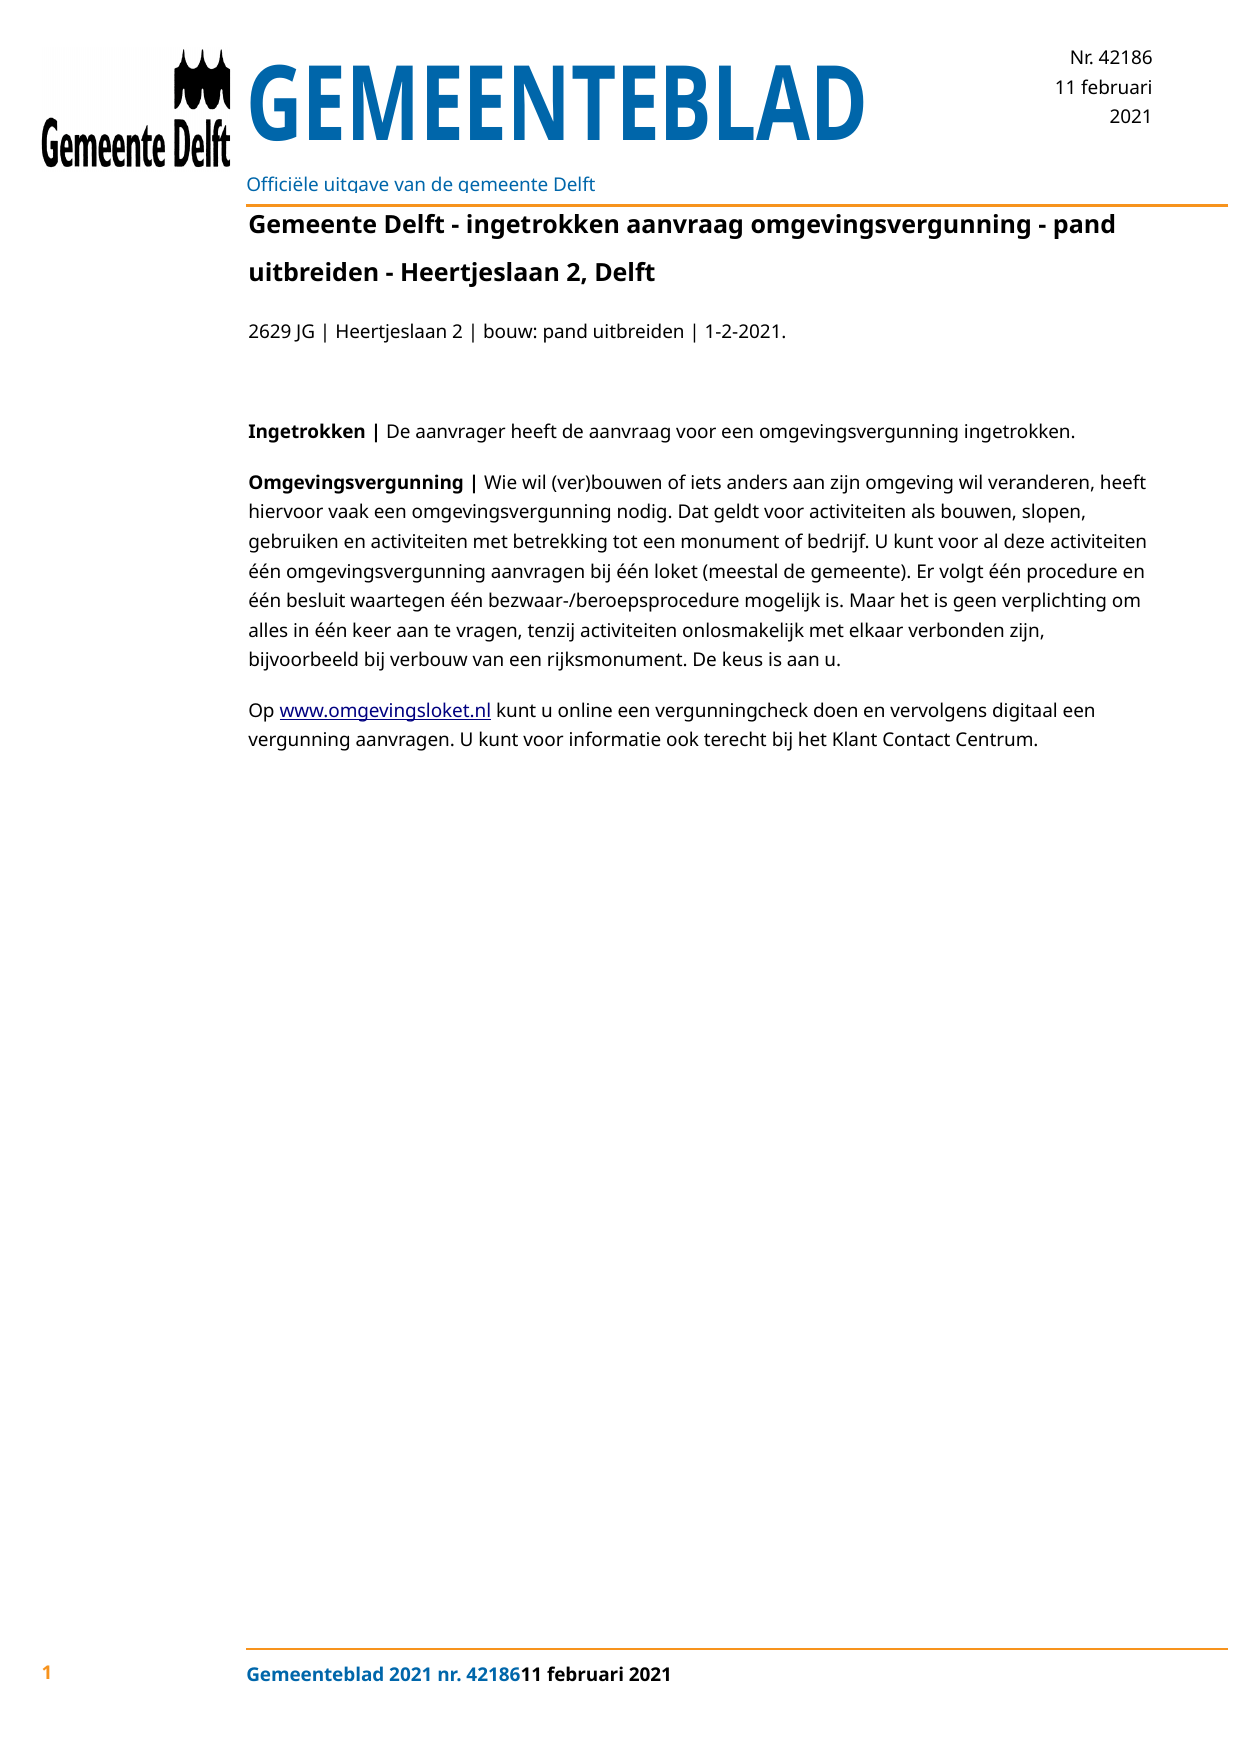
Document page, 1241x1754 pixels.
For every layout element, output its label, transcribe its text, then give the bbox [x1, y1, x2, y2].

text Omgevingsvergunning | Wie wil (ver)bouwen of iets anders aan zijn omgeving wil veranderen, heeft hiervoor vaak een omgevingsvergunning nodig. Dat geldt voor activiteiten als bouwen, slopen, gebruiken en activiteiten met betrekking tot een monument of bedrijf. U kunt voor al deze activiteiten één omgevingsvergunning aanvragen bij één loket (meestal de gemeente). Er volgt één procedure en één besluit waartegen één bezwaar-/beroepsprocedure mogelijk is. Maar het is geen verplichting om alles in één keer aan te vragen, tenzij activiteiten onlosmakelijk met elkaar verbonden zijn, bijvoorbeeld bij verbouw van een rijksmonument. De keus is aan u. [248, 469, 1152, 672]
text 2629 JG | Heertjeslaan 2 | bouw: pand uitbreiden | 1-2-2021. [248, 318, 1152, 344]
text Ingetrokken | De aanvrager heeft de aanvraag voor een omgevingsvergunning ingetrokken. [248, 419, 1152, 444]
picture [41, 47, 231, 172]
text Op www.omgevingsloket.nl kunt u online een vergunningcheck doen en vervolgens digitaal een vergunning aanvragen. U kunt voor informatie ook terecht bij het Klant Contact Centrum. [248, 697, 1152, 752]
text Gemeente Delft - ingetrokken aanvraag omgevingsvergunning - pand uitbreiden - Heertjeslaan 2, Delft [248, 207, 1152, 288]
